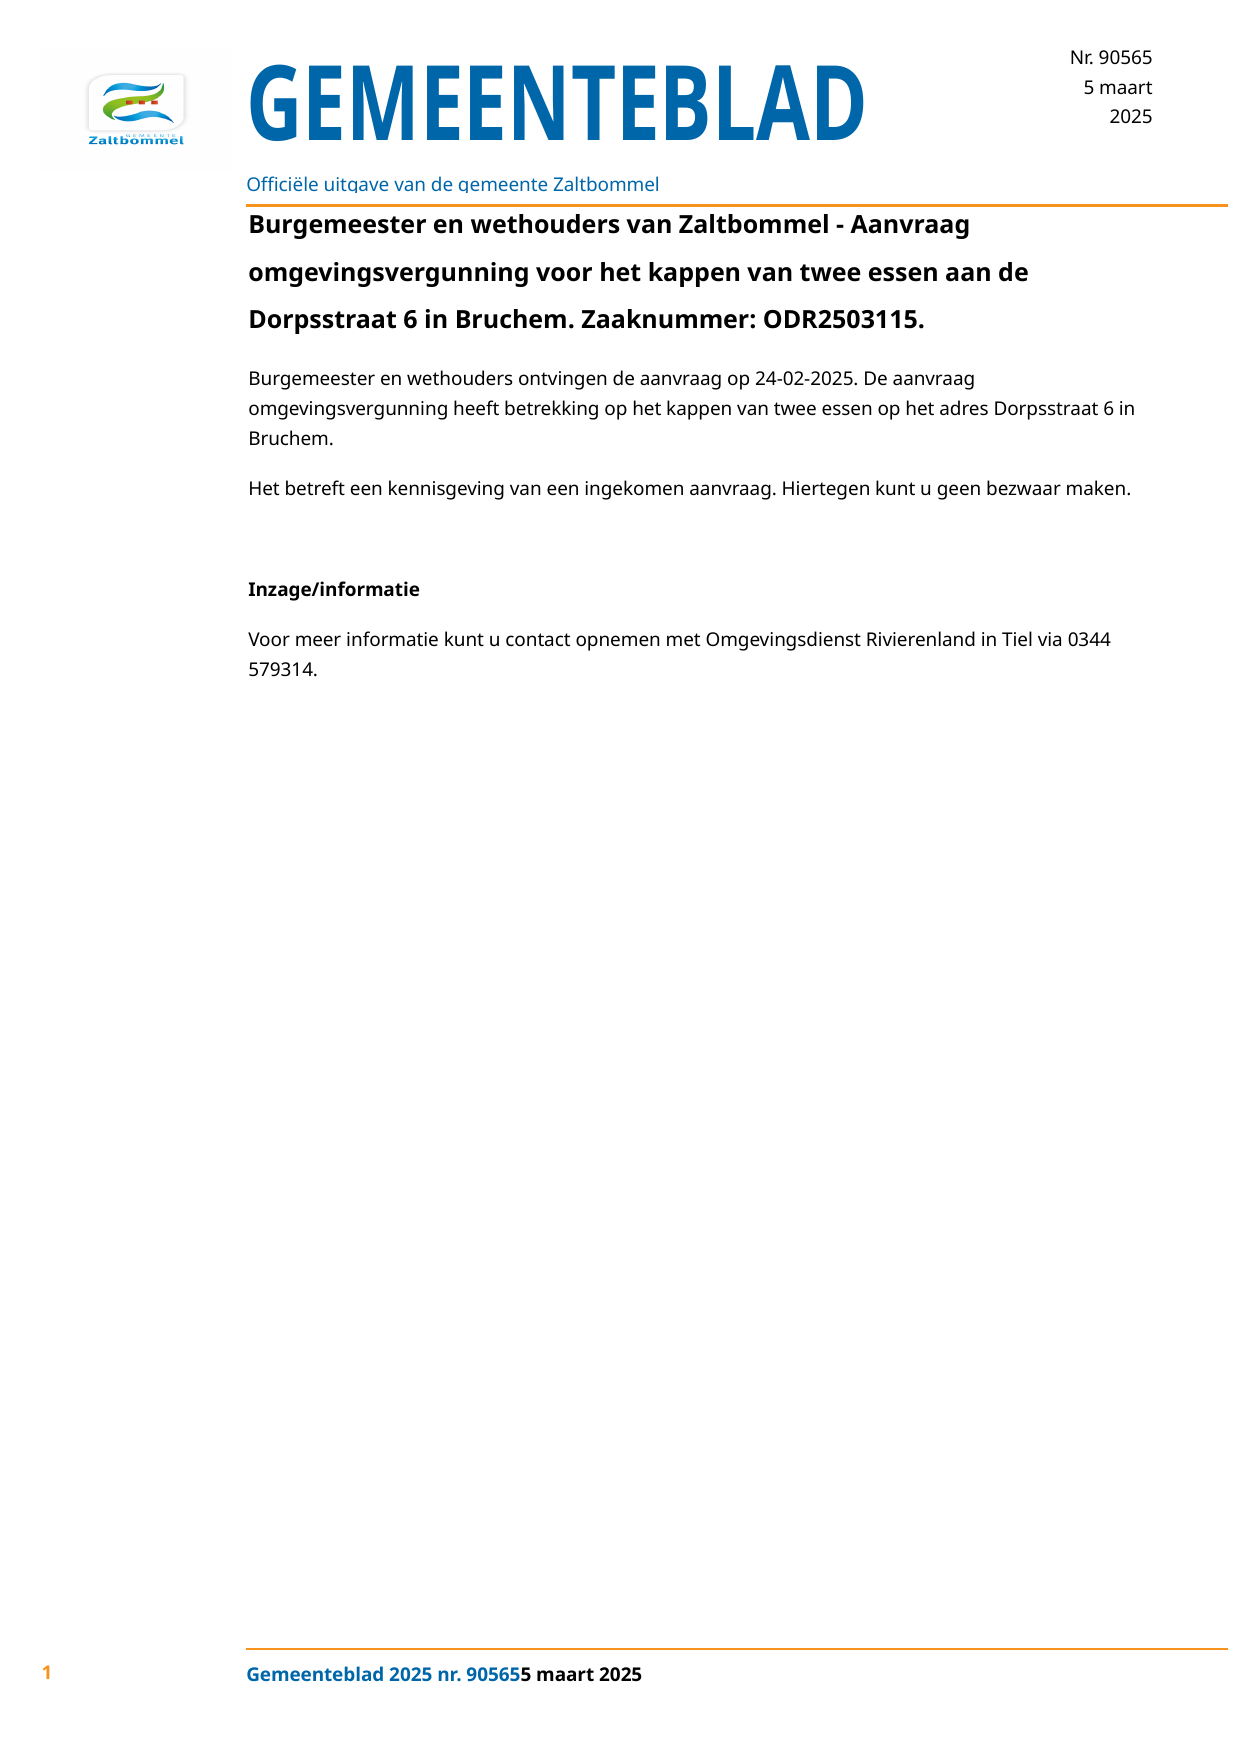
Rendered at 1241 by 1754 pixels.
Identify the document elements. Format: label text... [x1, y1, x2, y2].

text Burgemeester en wethouders van Zaltbommel - Aanvraag omgevingsvergunning voor het kappen van twee essen aan de Dorpsstraat 6 in Bruchem. Zaaknummer: ODR2503115. [248, 207, 1152, 336]
text Burgemeester en wethouders ontvingen de aanvraag op 24-02-2025. De aanvraag omgevingsvergunning heeft betrekking op het kappen van twee essen op het adres Dorpsstraat 6 in Bruchem. [248, 366, 1152, 450]
text Het betreft een kennisgeving van een ingekomen aanvraag. Hiertegen kunt u geen bezwaar maken. [248, 475, 1152, 501]
text Inzage/informatie [248, 576, 1152, 602]
text Voor meer informatie kunt u contact opnemen met Omgevingsdienst Rivierenland in Tiel via 0344 579314. [248, 626, 1152, 682]
picture [41, 47, 231, 172]
